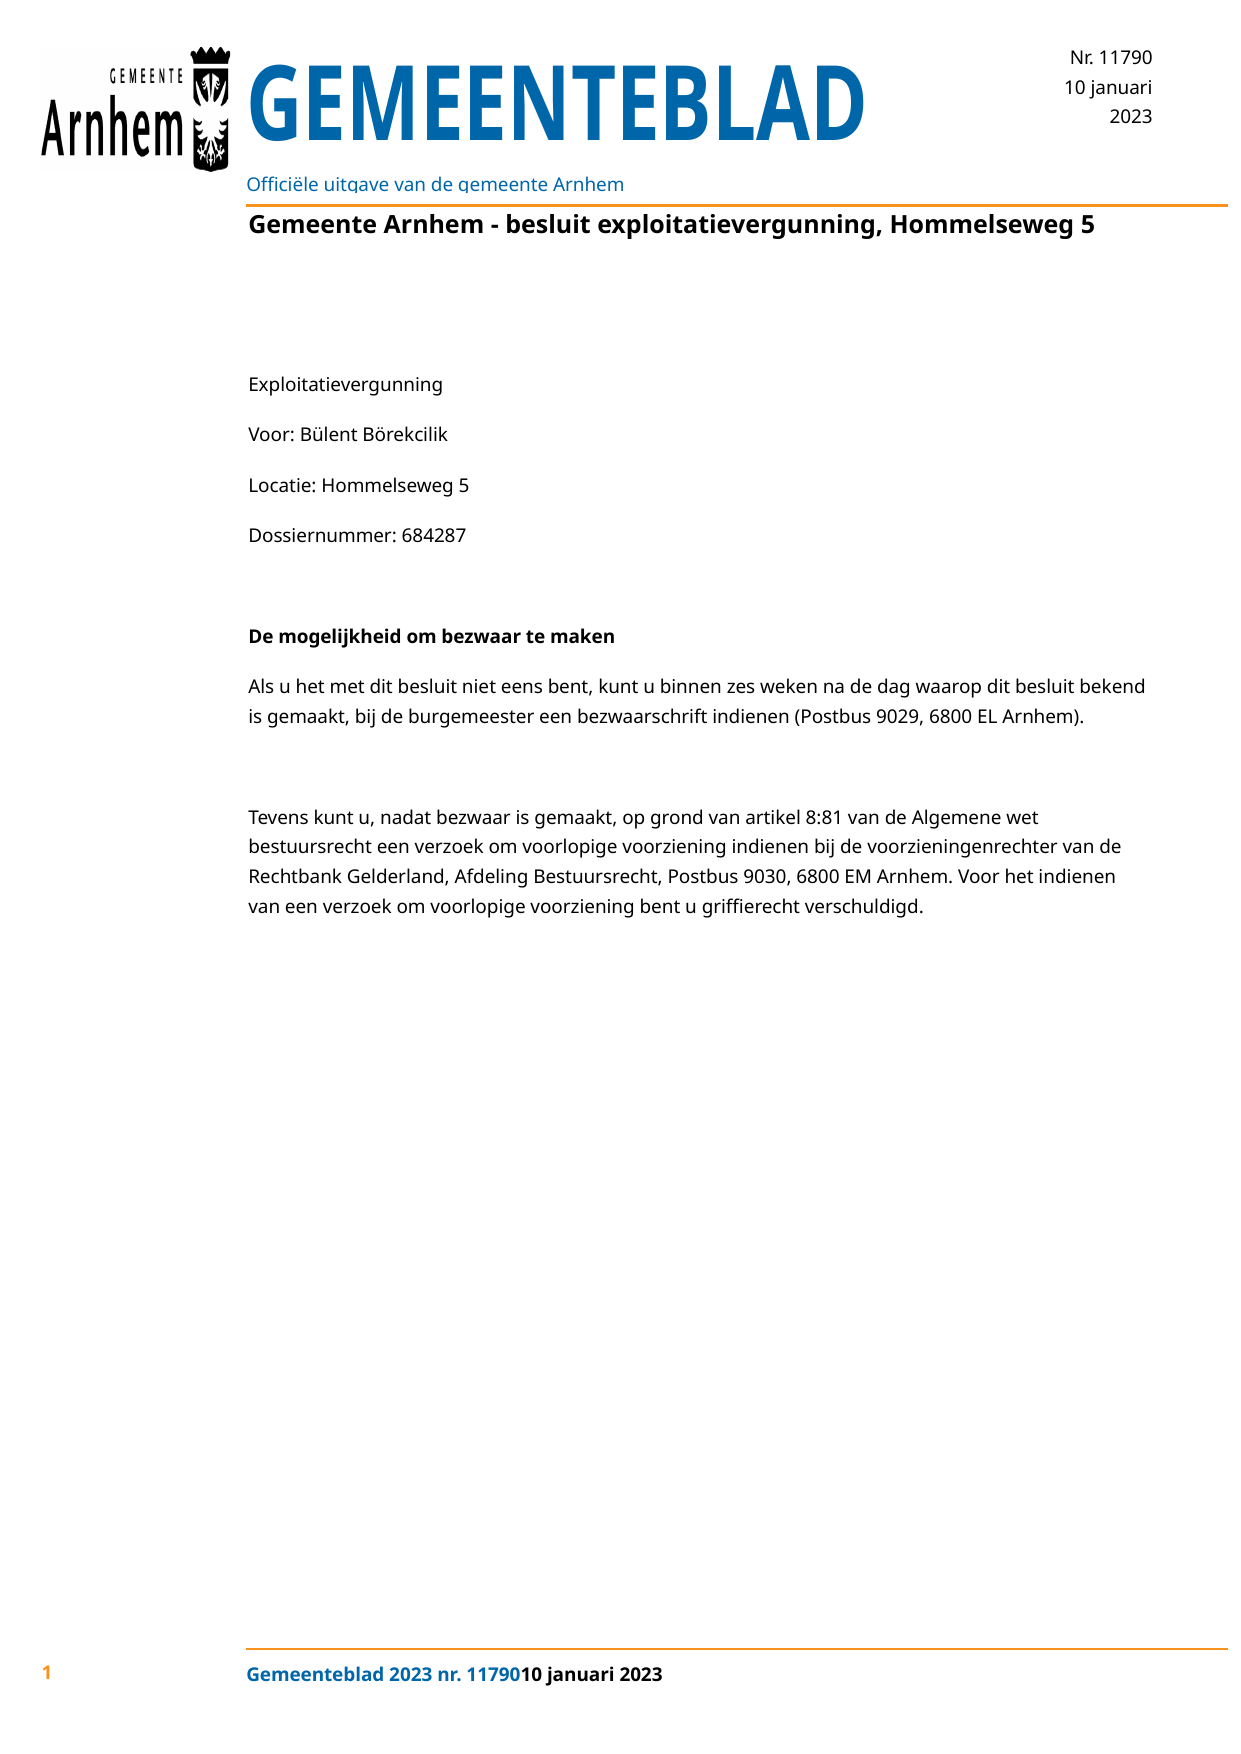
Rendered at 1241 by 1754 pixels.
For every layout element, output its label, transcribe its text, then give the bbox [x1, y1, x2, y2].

text Dossiernummer: 684287 [248, 522, 1152, 548]
text Exploitatievergunning [248, 371, 1152, 397]
picture [41, 47, 231, 172]
text Gemeente Arnhem - besluit exploitatievergunning, Hommelseweg 5 [248, 207, 1152, 241]
text Voor: Bülent Börekcilik [248, 422, 1152, 447]
text De mogelijkheid om bezwaar te maken [248, 623, 1152, 649]
text Als u het met dit besluit niet eens bent, kunt u binnen zes weken na de dag waarop dit besluit bekend is gemaakt, bij de burgemeester een bezwaarschrift indienen (Postbus 9029, 6800 EL Arnhem). [248, 674, 1152, 729]
text Tevens kunt u, nadat bezwaar is gemaakt, op grond van artikel 8:81 van de Algemene wet bestuursrecht een verzoek om voorlopige voorziening indienen bij de voorzieningenrechter van de Rechtbank Gelderland, Afdeling Bestuursrecht, Postbus 9030, 6800 EM Arnhem. Voor het indienen van een verzoek om voorlopige voorziening bent u griffierecht verschuldigd. [248, 804, 1152, 918]
text Locatie: Hommelseweg 5 [248, 472, 1152, 498]
